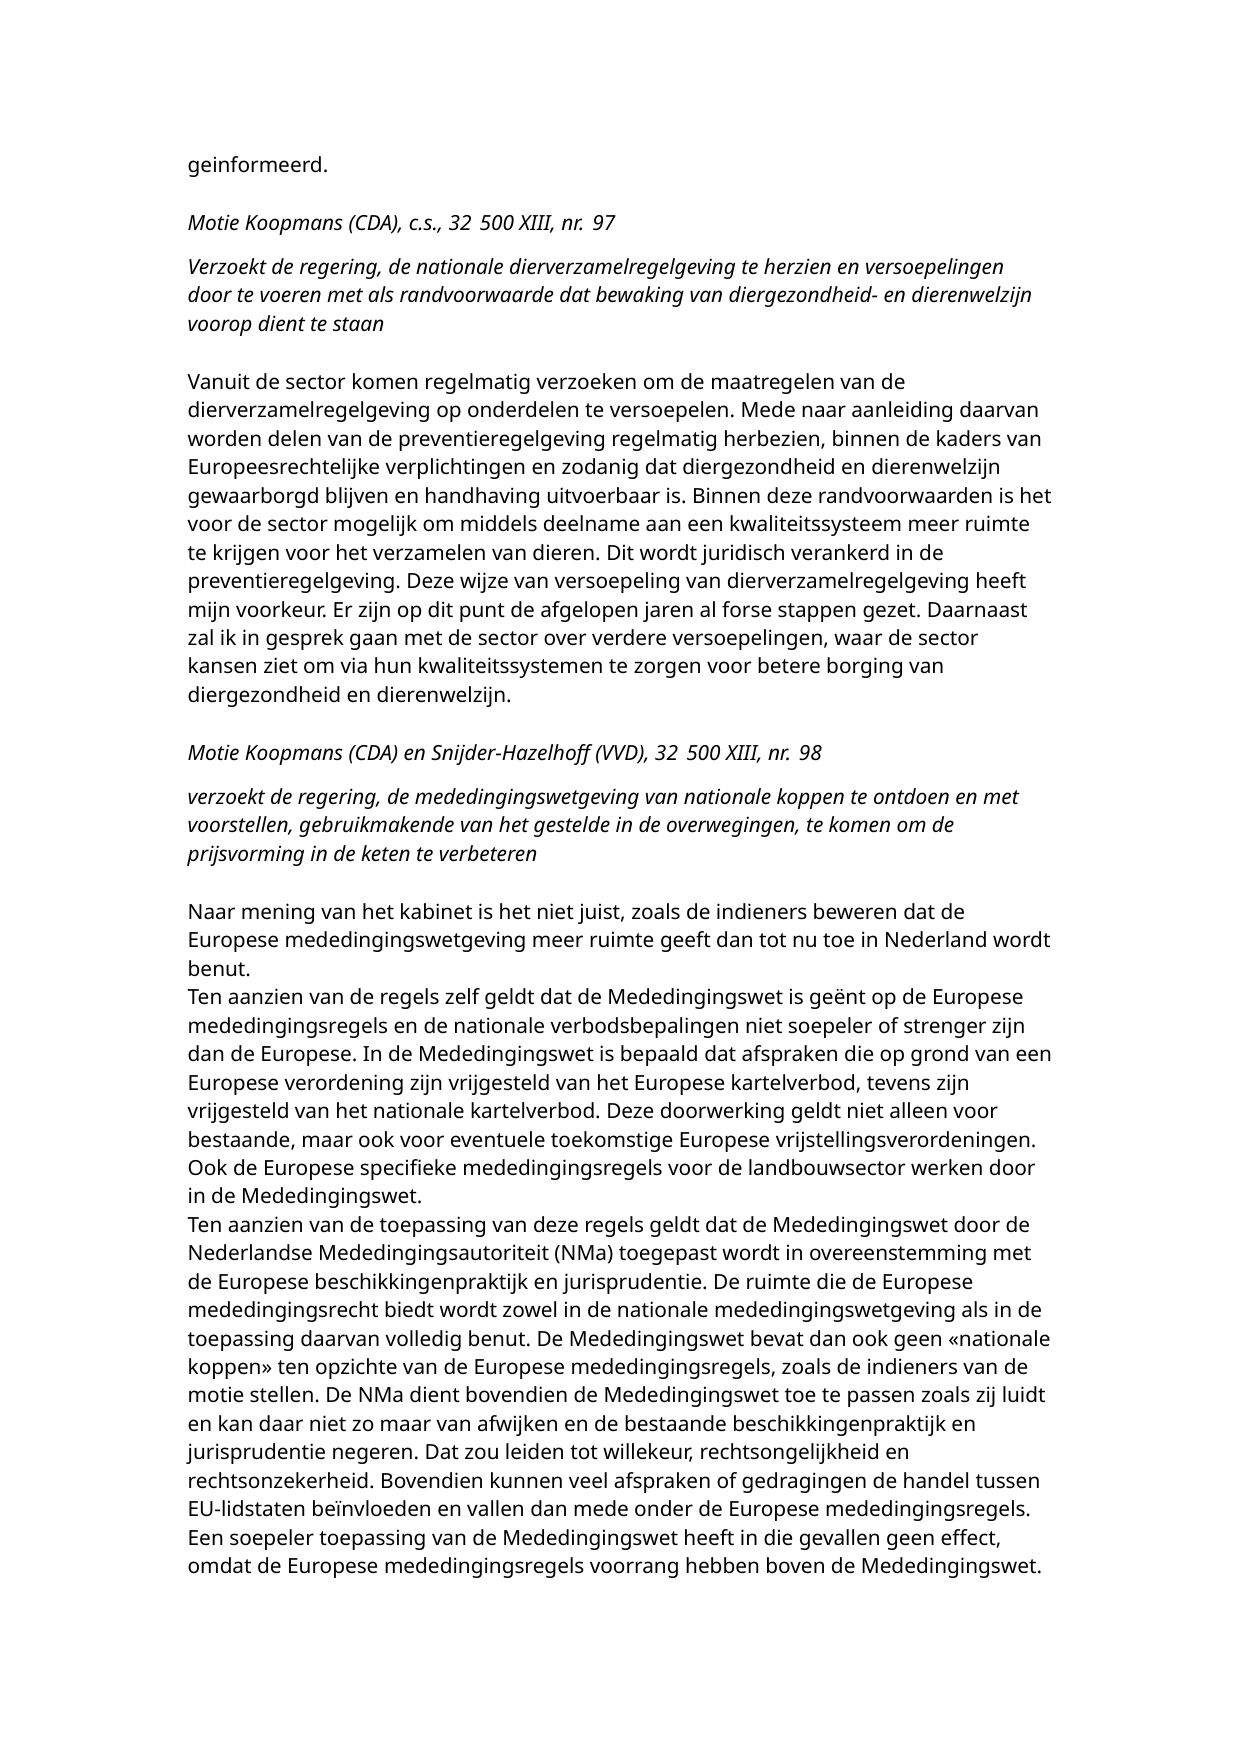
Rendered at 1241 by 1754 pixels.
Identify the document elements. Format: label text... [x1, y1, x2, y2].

text Vanuit de sector komen regelmatig verzoeken om de maatregelen van de dierverzamelregelgeving op onderdelen te versoepelen. Mede naar aanleiding daarvan worden delen van de preventieregelgeving regelmatig herbezien, binnen de kaders van Europeesrechtelijke verplichtingen en zodanig dat diergezondheid en dierenwelzijn gewaarborgd blijven en handhaving uitvoerbaar is. Binnen deze randvoorwaarden is het voor de sector mogelijk om middels deelname aan een kwaliteitssysteem meer ruimte te krijgen voor het verzamelen van dieren. Dit wordt juridisch verankerd in de preventieregelgeving. Deze wijze van versoepeling van dierverzamelregelgeving heeft mijn voorkeur. Er zijn op dit punt de afgelopen jaren al forse stappen gezet. Daarnaast zal ik in gesprek gaan met de sector over verdere versoepelingen, waar de sector kansen ziet om via hun kwaliteitssystemen te zorgen voor betere borging van diergezondheid en dierenwelzijn. [187, 367, 1053, 708]
text verzoekt de regering, de mededingingswetgeving van nationale koppen te ontdoen en met voorstellen, gebruikmakende van het gestelde in de overwegingen, te komen om de prijsvorming in de keten te verbeteren [187, 782, 1053, 867]
text Motie Koopmans (CDA), c.s., 32 500 XIII, nr. 97 [187, 208, 1053, 237]
text geinformeerd. [187, 150, 1053, 178]
text Naar mening van het kabinet is het niet juist, zoals de indieners beweren dat de Europese mededingingswetgeving meer ruimte geeft dan tot nu toe in Nederland wordt benut. [187, 897, 1053, 982]
text Motie Koopmans (CDA) en Snijder-Hazelhoff (VVD), 32 500 XIII, nr. 98 [187, 738, 1053, 767]
text Verzoekt de regering, de nationale dierverzamelregelgeving te herzien en versoepelingen door te voeren met als randvoorwaarde dat bewaking van diergezondheid- en dierenwelzijn voorop dient te staan [187, 252, 1053, 337]
text Ten aanzien van de regels zelf geldt dat de Mededingingswet is geënt op de Europese mededingingsregels en de nationale verbodsbepalingen niet soepeler of strenger zijn dan de Europese. In de Mededingingswet is bepaald dat afspraken die op grond van een Europese verordening zijn vrijgesteld van het Europese kartelverbod, tevens zijn vrijgesteld van het nationale kartelverbod. Deze doorwerking geldt niet alleen voor bestaande, maar ook voor eventuele toekomstige Europese vrijstellingsverordeningen. Ook de Europese specifieke mededingingsregels voor de landbouwsector werken door in de Mededingingswet. [187, 982, 1053, 1210]
text Ten aanzien van de toepassing van deze regels geldt dat de Mededingingswet door de Nederlandse Mededingingsautoriteit (NMa) toegepast wordt in overeenstemming met de Europese beschikkingenpraktijk en jurisprudentie. De ruimte die de Europese mededingingsrecht biedt wordt zowel in de nationale mededingingswetgeving als in de toepassing daarvan volledig benut. De Mededingingswet bevat dan ook geen «nationale koppen» ten opzichte van de Europese mededingingsregels, zoals de indieners van de motie stellen. De NMa dient bovendien de Mededingingswet toe te passen zoals zij luidt en kan daar niet zo maar van afwijken en de bestaande beschikkingenpraktijk en jurisprudentie negeren. Dat zou leiden tot willekeur, rechtsongelijkheid en rechtsonzekerheid. Bovendien kunnen veel afspraken of gedragingen de handel tussen EU-lidstaten beïnvloeden en vallen dan mede onder de Europese mededingingsregels. Een soepeler toepassing van de Mededingingswet heeft in die gevallen geen effect, omdat de Europese mededingingsregels voorrang hebben boven de Mededingingswet. [187, 1210, 1053, 1580]
